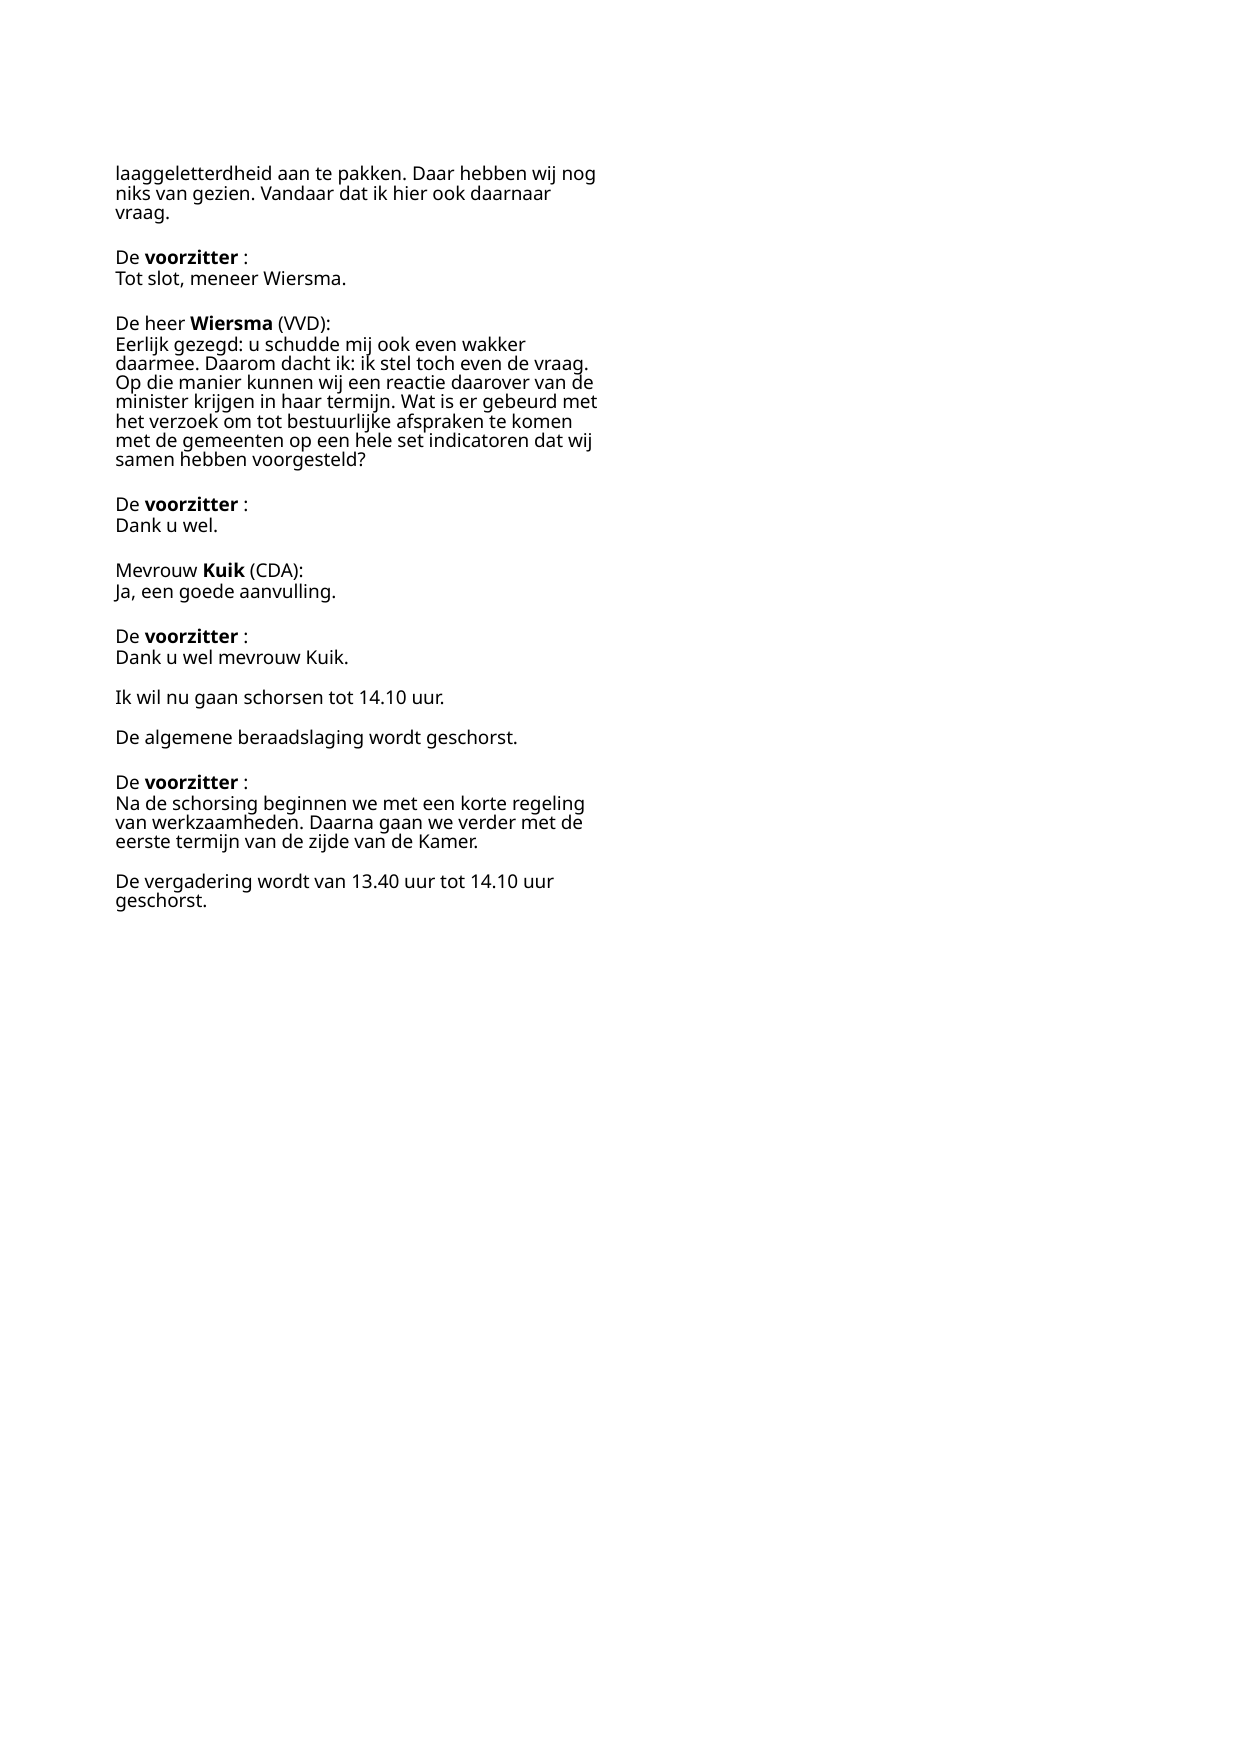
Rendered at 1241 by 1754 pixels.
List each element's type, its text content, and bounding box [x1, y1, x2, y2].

text Mevrouw Kuik (CDA): [115, 557, 605, 583]
text Eerlijk gezegd: u schudde mij ook even wakker daarmee. Daarom dacht ik: ik stel toch even de vraag. Op die manier kunnen wij een reactie daarover van de minister krijgen in haar termijn. Wat is er gebeurd met het verzoek om tot bestuurlijke afspraken te komen met de gemeenten op een hele set indicatoren dat wij samen hebben voorgesteld? [115, 336, 605, 470]
text Dank u wel. [115, 517, 605, 536]
text laaggeletterdheid aan te pakken. Daar hebben wij nog niks van gezien. Vandaar dat ik hier ook daarnaar vraag. [115, 165, 605, 223]
text Na de schorsing beginnen we met een korte regeling van werkzaamheden. Daarna gaan we verder met de eerste termijn van de zijde van de Kamer. [115, 794, 605, 852]
text Ik wil nu gaan schorsen tot 14.10 uur. [115, 689, 605, 708]
text De vergadering wordt van 13.40 uur tot 14.10 uur geschorst. [115, 873, 605, 912]
text De voorzitter : [115, 769, 605, 794]
text Ja, een goede aanvulling. [115, 583, 605, 602]
text Tot slot, meneer Wiersma. [115, 270, 605, 289]
text De voorzitter : [115, 623, 605, 649]
text De voorzitter : [115, 244, 605, 270]
text Dank u wel mevrouw Kuik. [115, 649, 605, 668]
text De heer Wiersma (VVD): [115, 310, 605, 336]
text De algemene beraadslaging wordt geschorst. [115, 729, 605, 748]
text De voorzitter : [115, 491, 605, 517]
